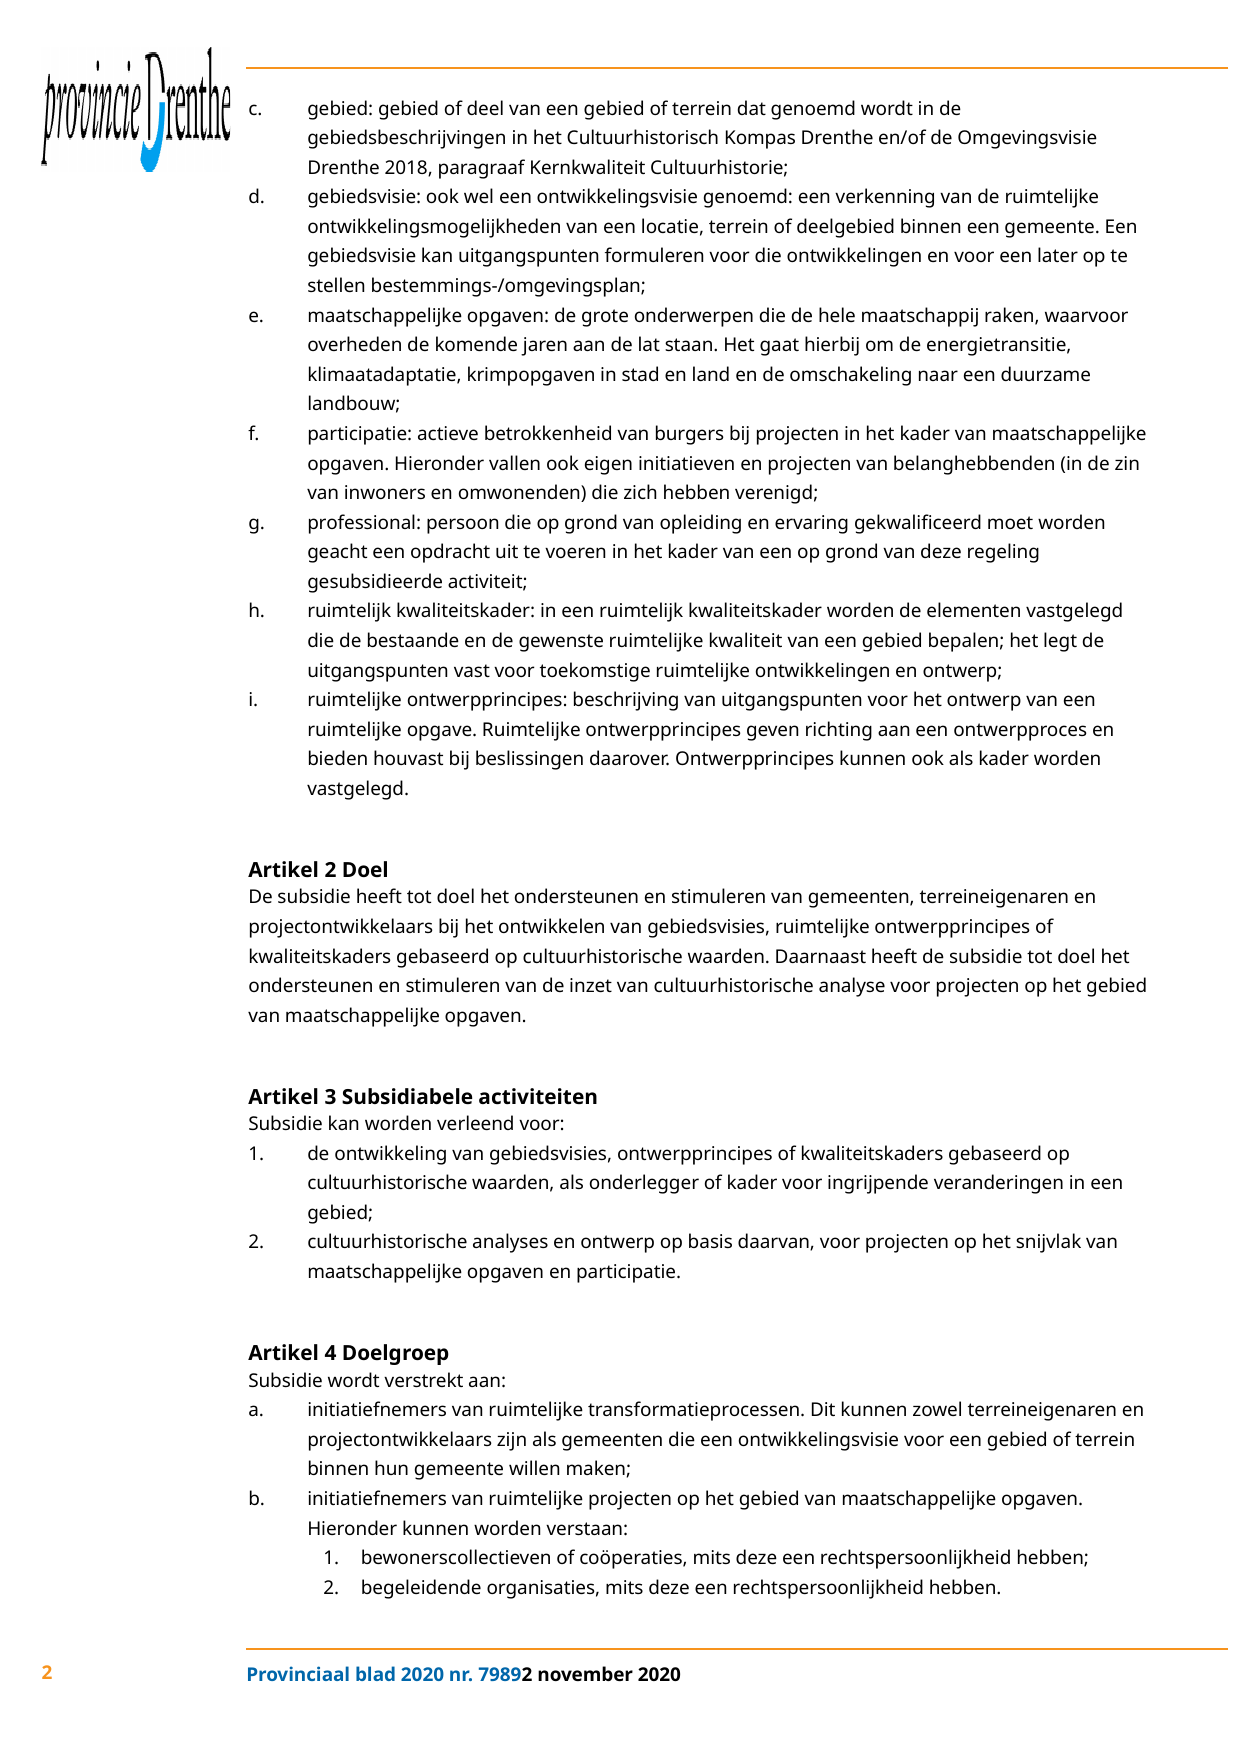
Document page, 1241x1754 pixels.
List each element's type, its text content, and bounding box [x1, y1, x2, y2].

list begeleidende organisaties, mits deze een rechtspersoonlijkheid hebben. [323, 1574, 1152, 1599]
picture [41, 47, 231, 172]
text Subsidie kan worden verleend voor: [248, 1110, 1152, 1136]
list professional: persoon die op grond van opleiding en ervaring gekwalificeerd moet worden geacht een opdracht uit te voeren in het kader van een op grond van deze regeling gesubsidieerde activiteit; [248, 509, 1152, 594]
text Artikel 2 Doel [248, 855, 1152, 884]
list initiatiefnemers van ruimtelijke transformatieprocessen. Dit kunnen zowel terreineigenaren en projectontwikkelaars zijn als gemeenten die een ontwikkelingsvisie voor een gebied of terrein binnen hun gemeente willen maken; [248, 1396, 1152, 1481]
text Subsidie wordt verstrekt aan: [248, 1367, 1152, 1392]
list maatschappelijke opgaven: de grote onderwerpen die de hele maatschappij raken, waarvoor overheden de komende jaren aan de lat staan. Het gaat hierbij om de energietransitie, klimaatadaptatie, krimpopgaven in stad en land en de omschakeling naar een duurzame landbouw; [248, 302, 1152, 416]
list participatie: actieve betrokkenheid van burgers bij projecten in het kader van maatschappelijke opgaven. Hieronder vallen ook eigen initiatieven en projecten van belanghebbenden (in de zin van inwoners en omwonenden) die zich hebben verenigd; [248, 420, 1152, 505]
list bewonerscollectieven of coöperaties, mits deze een rechtspersoonlijkheid hebben; [323, 1544, 1152, 1570]
list initiatiefnemers van ruimtelijke projecten op het gebied van maatschappelijke opgaven. Hieronder kunnen worden verstaan: [248, 1485, 1152, 1540]
list cultuurhistorische analyses en ontwerp op basis daarvan, voor projecten op het snijvlak van maatschappelijke opgaven en participatie. [248, 1229, 1152, 1284]
list de ontwikkeling van gebiedsvisies, ontwerpprincipes of kwaliteitskaders gebaseerd op cultuurhistorische waarden, als onderlegger of kader voor ingrijpende veranderingen in een gebied; [248, 1140, 1152, 1225]
text De subsidie heeft tot doel het ondersteunen en stimuleren van gemeenten, terreineigenaren en projectontwikkelaars bij het ontwikkelen van gebiedsvisies, ruimtelijke ontwerpprincipes of kwaliteitskaders gebaseerd op cultuurhistorische waarden. Daarnaast heeft de subsidie tot doel het ondersteunen en stimuleren van de inzet van cultuurhistorische analyse voor projecten op het gebied van maatschappelijke opgaven. [248, 884, 1152, 1028]
list gebiedsvisie: ook wel een ontwikkelingsvisie genoemd: een verkenning van de ruimtelijke ontwikkelingsmogelijkheden van een locatie, terrein of deelgebied binnen een gemeente. Een gebiedsvisie kan uitgangspunten formuleren voor die ontwikkelingen en voor een later op te stellen bestemmings-/omgevingsplan; [248, 183, 1152, 298]
list ruimtelijk kwaliteitskader: in een ruimtelijk kwaliteitskader worden de elementen vastgelegd die de bestaande en de gewenste ruimtelijke kwaliteit van een gebied bepalen; het legt de uitgangspunten vast voor toekomstige ruimtelijke ontwikkelingen en ontwerp; [248, 598, 1152, 683]
list gebied: gebied of deel van een gebied of terrein dat genoemd wordt in de gebiedsbeschrijvingen in het Cultuurhistorisch Kompas Drenthe en/of de Omgevingsvisie Drenthe 2018, paragraaf Kernkwaliteit Cultuurhistorie; [248, 95, 1152, 180]
text Artikel 3 Subsidiabele activiteiten [248, 1082, 1152, 1110]
list ruimtelijke ontwerpprincipes: beschrijving van uitgangspunten voor het ontwerp van een ruimtelijke opgave. Ruimtelijke ontwerpprincipes geven richting aan een ontwerpproces en bieden houvast bij beslissingen daarover. Ontwerpprincipes kunnen ook als kader worden vastgelegd. [248, 686, 1152, 801]
text Artikel 4 Doelgroep [248, 1338, 1152, 1367]
